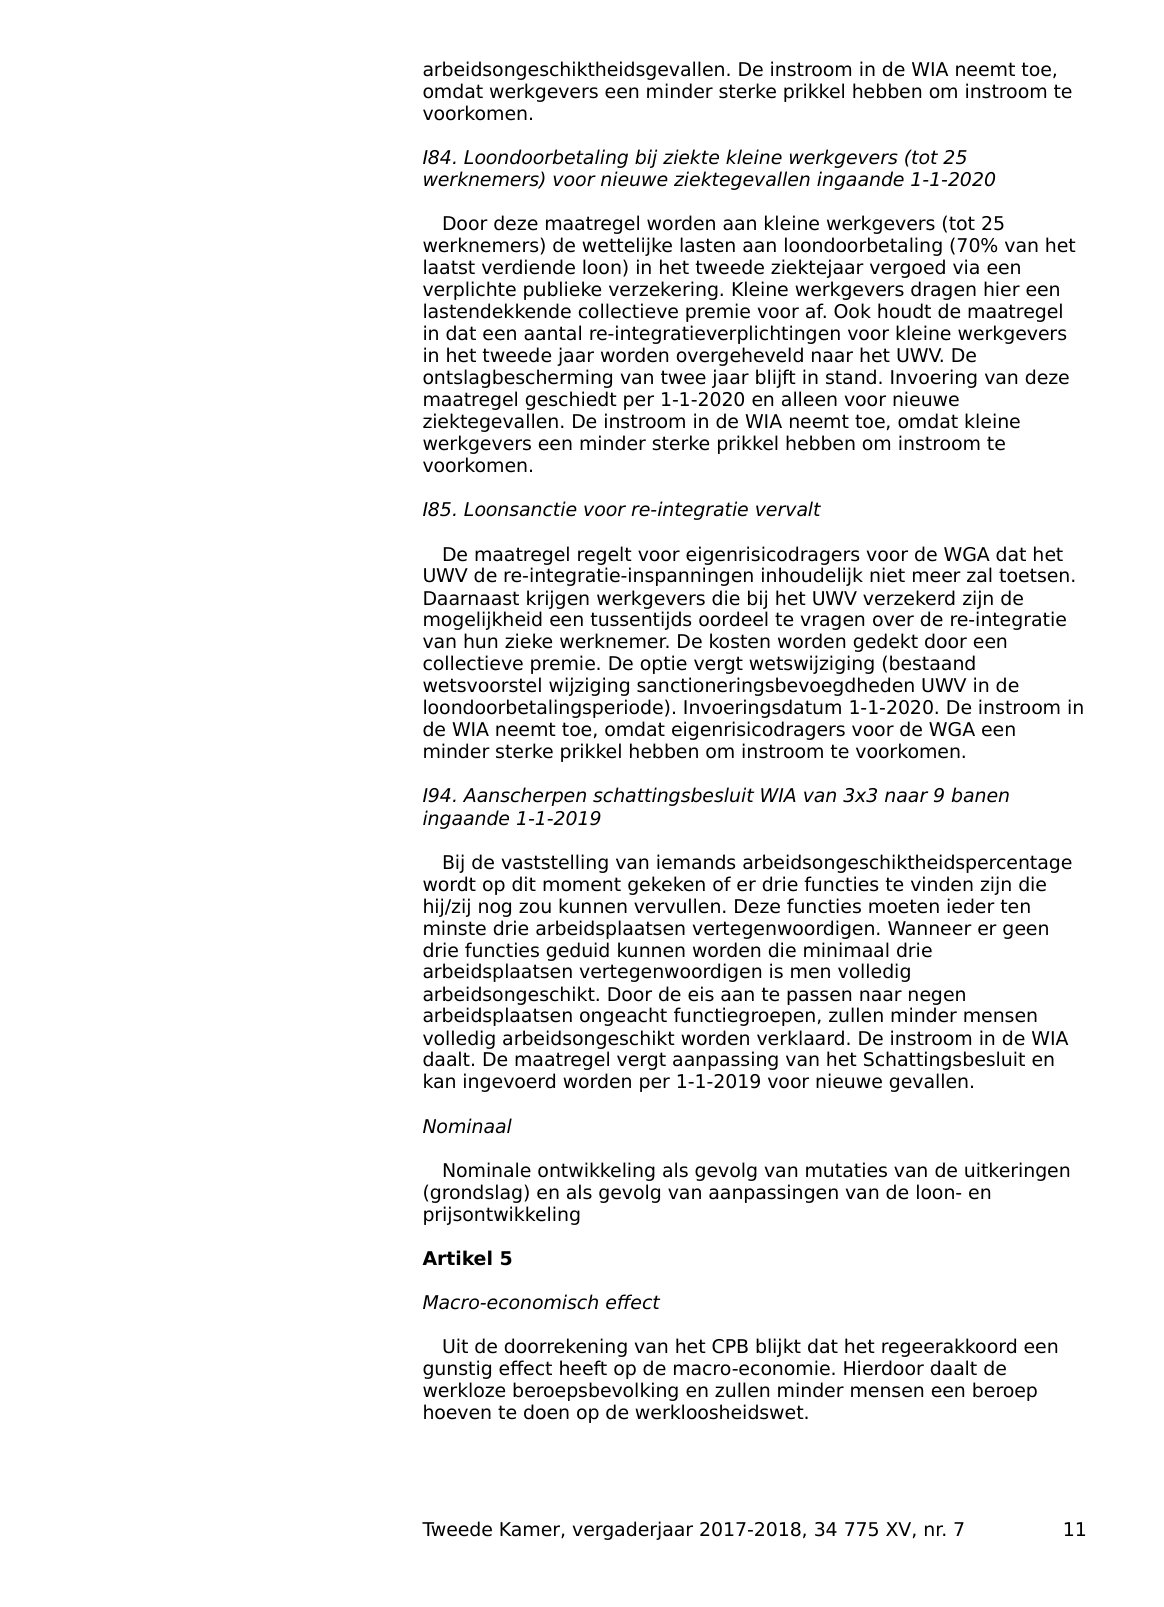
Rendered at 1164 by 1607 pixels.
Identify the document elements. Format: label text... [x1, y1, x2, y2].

text Bij de vaststelling van iemands arbeidsongeschiktheidspercentage wordt op dit moment gekeken of er drie functies te vinden zijn die hij/zij nog zou kunnen vervullen. Deze functies moeten ieder ten minste drie arbeidsplaatsen vertegenwoordigen. Wanneer er geen drie functies geduid kunnen worden die minimaal drie arbeidsplaatsen vertegenwoordigen is men volledig arbeidsongeschikt. Door de eis aan te passen naar negen arbeidsplaatsen ongeacht functiegroepen, zullen minder mensen volledig arbeidsongeschikt worden verklaard. De instroom in de WIA daalt. De maatregel vergt aanpassing van het Schattingsbesluit en kan ingevoerd worden per 1-1-2019 voor nieuwe gevallen. [422, 852, 1087, 1093]
text Nominale ontwikkeling als gevolg van mutaties van de uitkeringen (grondslag) en als gevolg van aanpassingen van de loon- en prijsontwikkeling [422, 1160, 1087, 1226]
subtitle I84. Loondoorbetaling bij ziekte kleine werkgevers (tot 25 werknemers) voor nieuwe ziektegevallen ingaande 1-1-2020 [422, 147, 1087, 191]
subtitle Macro-economisch effect [422, 1292, 1087, 1314]
text arbeidsongeschiktheidsgevallen. De instroom in de WIA neemt toe, omdat werkgevers een minder sterke prikkel hebben om instroom te voorkomen. [422, 59, 1087, 125]
text Uit de doorrekening van het CPB blijkt dat het regeerakkoord een gunstig effect heeft op de macro-economie. Hierdoor daalt de werkloze beroepsbevolking en zullen minder mensen een beroep hoeven te doen op de werkloosheidswet. [422, 1336, 1087, 1424]
subtitle Artikel 5 [422, 1248, 1087, 1270]
text De maatregel regelt voor eigenrisicodragers voor de WGA dat het UWV de re-integratie-inspanningen inhoudelijk niet meer zal toetsen. Daarnaast krijgen werkgevers die bij het UWV verzekerd zijn de mogelijkheid een tussentijds oordeel te vragen over de re-integratie van hun zieke werknemer. De kosten worden gedekt door een collectieve premie. De optie vergt wetswijziging (bestaand wetsvoorstel wijziging sanctioneringsbevoegdheden UWV in de loondoorbetalingsperiode). Invoeringsdatum 1-1-2020. De instroom in de WIA neemt toe, omdat eigenrisicodragers voor de WGA een minder sterke prikkel hebben om instroom te voorkomen. [422, 543, 1087, 763]
subtitle I85. Loonsanctie voor re-integratie vervalt [422, 499, 1087, 521]
text Door deze maatregel worden aan kleine werkgevers (tot 25 werknemers) de wettelijke lasten aan loondoorbetaling (70% van het laatst verdiende loon) in het tweede ziektejaar vergoed via een verplichte publieke verzekering. Kleine werkgevers dragen hier een lastendekkende collectieve premie voor af. Ook houdt de maatregel in dat een aantal re-integratieverplichtingen voor kleine werkgevers in het tweede jaar worden overgeheveld naar het UWV. De ontslagbescherming van twee jaar blijft in stand. Invoering van deze maatregel geschiedt per 1-1-2020 en alleen voor nieuwe ziektegevallen. De instroom in de WIA neemt toe, omdat kleine werkgevers een minder sterke prikkel hebben om instroom te voorkomen. [422, 213, 1087, 477]
subtitle Nominaal [422, 1116, 1087, 1137]
subtitle I94. Aanscherpen schattingsbesluit WIA van 3x3 naar 9 banen ingaande 1-1-2019 [422, 785, 1087, 829]
